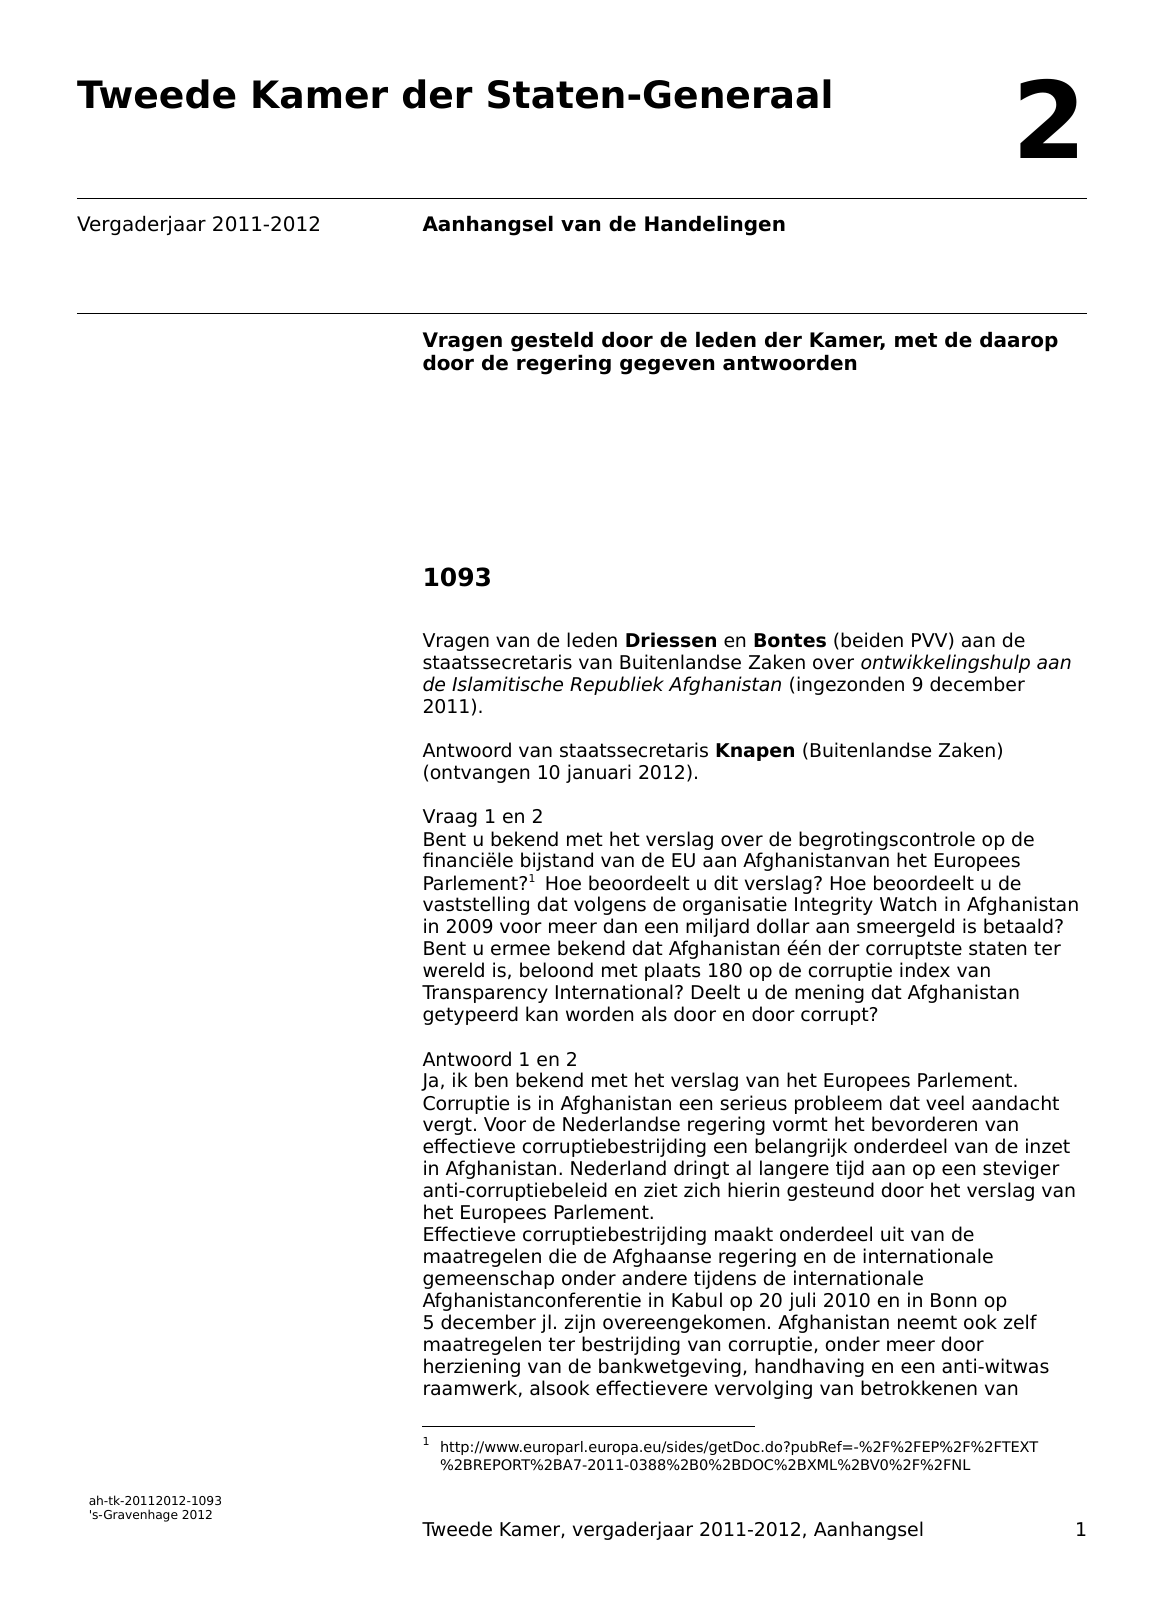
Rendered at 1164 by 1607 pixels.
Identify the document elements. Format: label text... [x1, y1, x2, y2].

text 's-Gravenhage 2012 [88, 1508, 323, 1522]
text Vraag 1 en 2 [422, 806, 1087, 828]
table_header Tweede Kamer der Staten-Generaal [77, 59, 886, 198]
text Effectieve corruptiebestrijding maakt onderdeel uit van de maatregelen die de Afghaanse regering en de internationale gemeenschap onder andere tijdens de internationale Afghanistanconferentie in Kabul op 20 juli 2010 en in Bonn op 5 december jl. zijn overeengekomen. Afghanistan neemt ook zelf maatregelen ter bestrijding van corruptie, onder meer door herziening van de bankwetgeving, handhaving en een anti-witwas raamwerk, alsook effectievere vervolging van betrokkenen van [422, 1224, 1087, 1400]
text Bent u bekend met het verslag over de begrotingscontrole op de financiële bijstand van de EU aan Afghanistanvan het Europees Parlement? Hoe beoordeelt u dit verslag? Hoe beoordeelt u de vaststelling dat volgens de organisatie Integrity Watch in Afghanistan in 2009 voor meer dan een miljard dollar aan smeergeld is betaald? [422, 828, 1087, 938]
text http://www.europarl.europa.eu/sides/getDoc.do?pubRef=-%2F%2FEP%2F%2FTEXT%2BREPORT%2BA7-2011-0388%2B0%2BDOC%2BXML%2BV0%2F%2FNL [422, 1435, 1087, 1474]
table_cell [77, 314, 422, 375]
text Vragen van de leden Driessen en Bontes (beiden PVV) aan de staatssecretaris van Buitenlandse Zaken over ontwikkelingshulp aan de Islamitische Republiek Afghanistan (ingezonden 9 december 2011). [422, 630, 1087, 718]
text 1093 [422, 563, 1087, 592]
text Antwoord van staatssecretaris Knapen (Buitenlandse Zaken) (ontvangen 10 januari 2012). [422, 740, 1087, 784]
text ah-tk-20112012-1093 [88, 1494, 323, 1508]
table_header 2 [886, 59, 1087, 198]
table_cell Vergaderjaar 2011-2012 [77, 199, 422, 313]
table_cell Aanhangsel van de Handelingen [422, 199, 1087, 313]
table_cell Vragen gesteld door de leden der Kamer, met de daarop door de regering gegeven antwoorden [422, 314, 1087, 375]
text Ja, ik ben bekend met het verslag van het Europees Parlement. Corruptie is in Afghanistan een serieus probleem dat veel aandacht vergt. Voor de Nederlandse regering vormt het bevorderen van effectieve corruptiebestrijding een belangrijk onderdeel van de inzet in Afghanistan. Nederland dringt al langere tijd aan op een steviger anti-corruptiebeleid en ziet zich hierin gesteund door het verslag van het Europees Parlement. [422, 1070, 1087, 1224]
text Antwoord 1 en 2 [422, 1048, 1087, 1070]
text Bent u ermee bekend dat Afghanistan één der corruptste staten ter wereld is, beloond met plaats 180 op de corruptie index van Transparency International? Deelt u de mening dat Afghanistan getypeerd kan worden als door en door corrupt? [422, 938, 1087, 1026]
